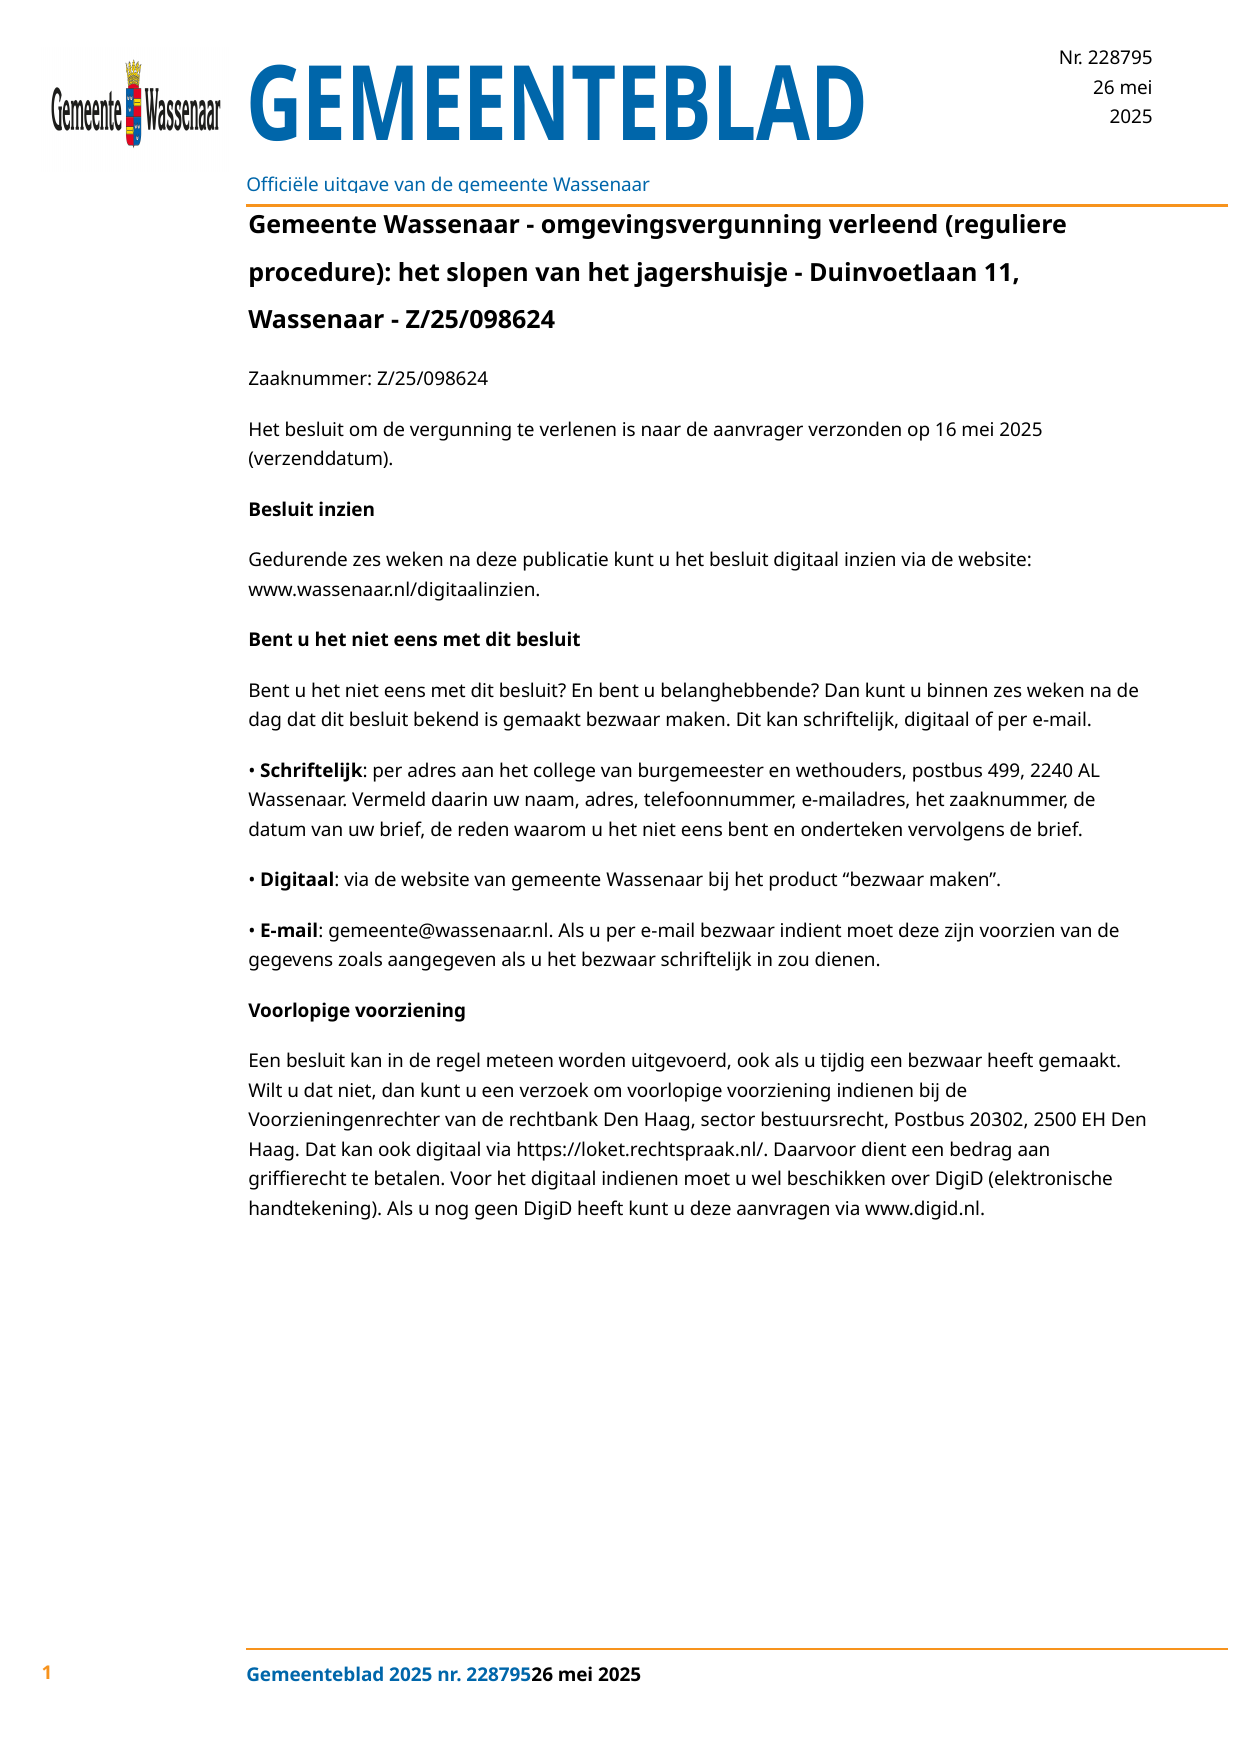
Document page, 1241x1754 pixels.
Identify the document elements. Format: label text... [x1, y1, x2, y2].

text Gemeente Wassenaar - omgevingsvergunning verleend (reguliere procedure): het slopen van het jagershuisje - Duinvoetlaan 11, Wassenaar - Z/25/098624 [248, 207, 1152, 336]
text Bent u het niet eens met dit besluit [248, 626, 1152, 652]
text • Digitaal: via de website van gemeente Wassenaar bij het product “bezwaar maken”. [248, 866, 1152, 892]
text Voorlopige voorziening [248, 997, 1152, 1022]
text Zaaknummer: Z/25/098624 [248, 366, 1152, 391]
text Bent u het niet eens met dit besluit? En bent u belanghebbende? Dan kunt u binnen zes weken na de dag dat dit besluit bekend is gemaakt bezwaar maken. Dit kan schriftelijk, digitaal of per e-mail. [248, 677, 1152, 732]
text • Schriftelijk: per adres aan het college van burgemeester en wethouders, postbus 499, 2240 AL Wassenaar. Vermeld daarin uw naam, adres, telefoonnummer, e-mailadres, het zaaknummer, de datum van uw brief, de reden waarom u het niet eens bent en onderteken vervolgens de brief. [248, 757, 1152, 842]
text Een besluit kan in de regel meteen worden uitgevoerd, ook als u tijdig een bezwaar heeft gemaakt. Wilt u dat niet, dan kunt u een verzoek om voorlopige voorziening indienen bij de Voorzieningenrechter van de rechtbank Den Haag, sector bestuursrecht, Postbus 20302, 2500 EH Den Haag. Dat kan ook digitaal via https://loket.rechtspraak.nl/. Daarvoor dient een bedrag aan griffierecht te betalen. Voor het digitaal indienen moet u wel beschikken over DigiD (elektronische handtekening). Als u nog geen DigiD heeft kunt u deze aanvragen via www.digid.nl. [248, 1047, 1152, 1221]
text Besluit inzien [248, 496, 1152, 522]
text Gedurende zes weken na deze publicatie kunt u het besluit digitaal inzien via de website: www.wassenaar.nl/digitaalinzien. [248, 546, 1152, 602]
text Het besluit om de vergunning te verlenen is naar de aanvrager verzonden op 16 mei 2025 (verzenddatum). [248, 416, 1152, 471]
text • E-mail: gemeente@wassenaar.nl. Als u per e-mail bezwaar indient moet deze zijn voorzien van de gegevens zoals aangegeven als u het bezwaar schriftelijk in zou dienen. [248, 917, 1152, 972]
picture [41, 47, 231, 172]
